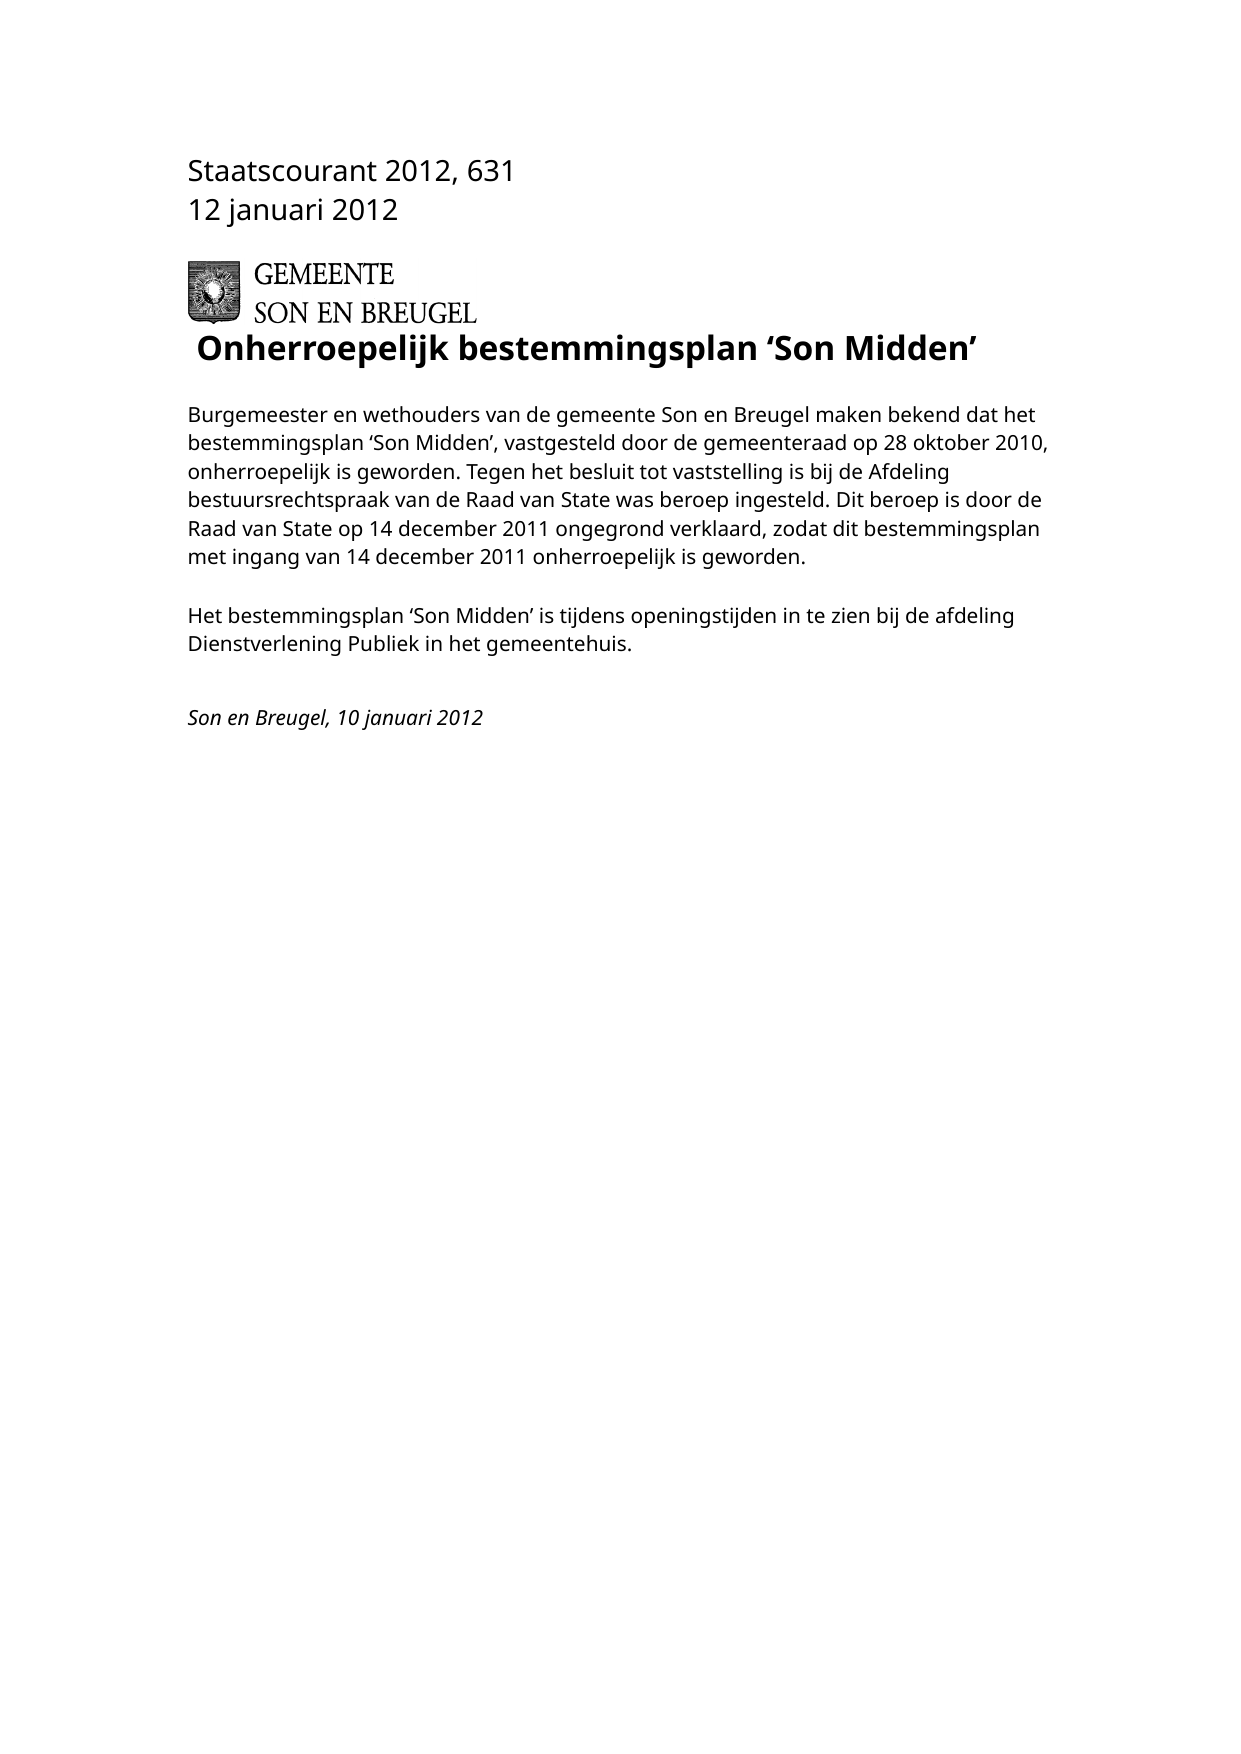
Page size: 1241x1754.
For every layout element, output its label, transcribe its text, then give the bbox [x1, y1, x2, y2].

picture [187, 258, 477, 325]
subtitle Onherroepelijk bestemmingsplan ‘Son Midden’ [187, 271, 1053, 370]
text 12 januari 2012 [187, 190, 1053, 229]
text Son en Breugel, 10 januari 2012 [187, 703, 1053, 731]
text Het bestemmingsplan ‘Son Midden’ is tijdens openingstijden in te zien bij de afdeling Dienstverlening Publiek in het gemeentehuis. [187, 601, 1053, 658]
text Staatscourant 2012, 631 [187, 150, 1053, 190]
text Burgemeester en wethouders van de gemeente Son en Breugel maken bekend dat het bestemmingsplan ‘Son Midden’, vastgesteld door de gemeenteraad op 28 oktober 2010, onherroepelijk is geworden. Tegen het besluit tot vaststelling is bij de Afdeling bestuursrechtspraak van de Raad van State was beroep ingesteld. Dit beroep is door de Raad van State op 14 december 2011 ongegrond verklaard, zodat dit bestemmingsplan met ingang van 14 december 2011 onherroepelijk is geworden. [187, 400, 1053, 571]
